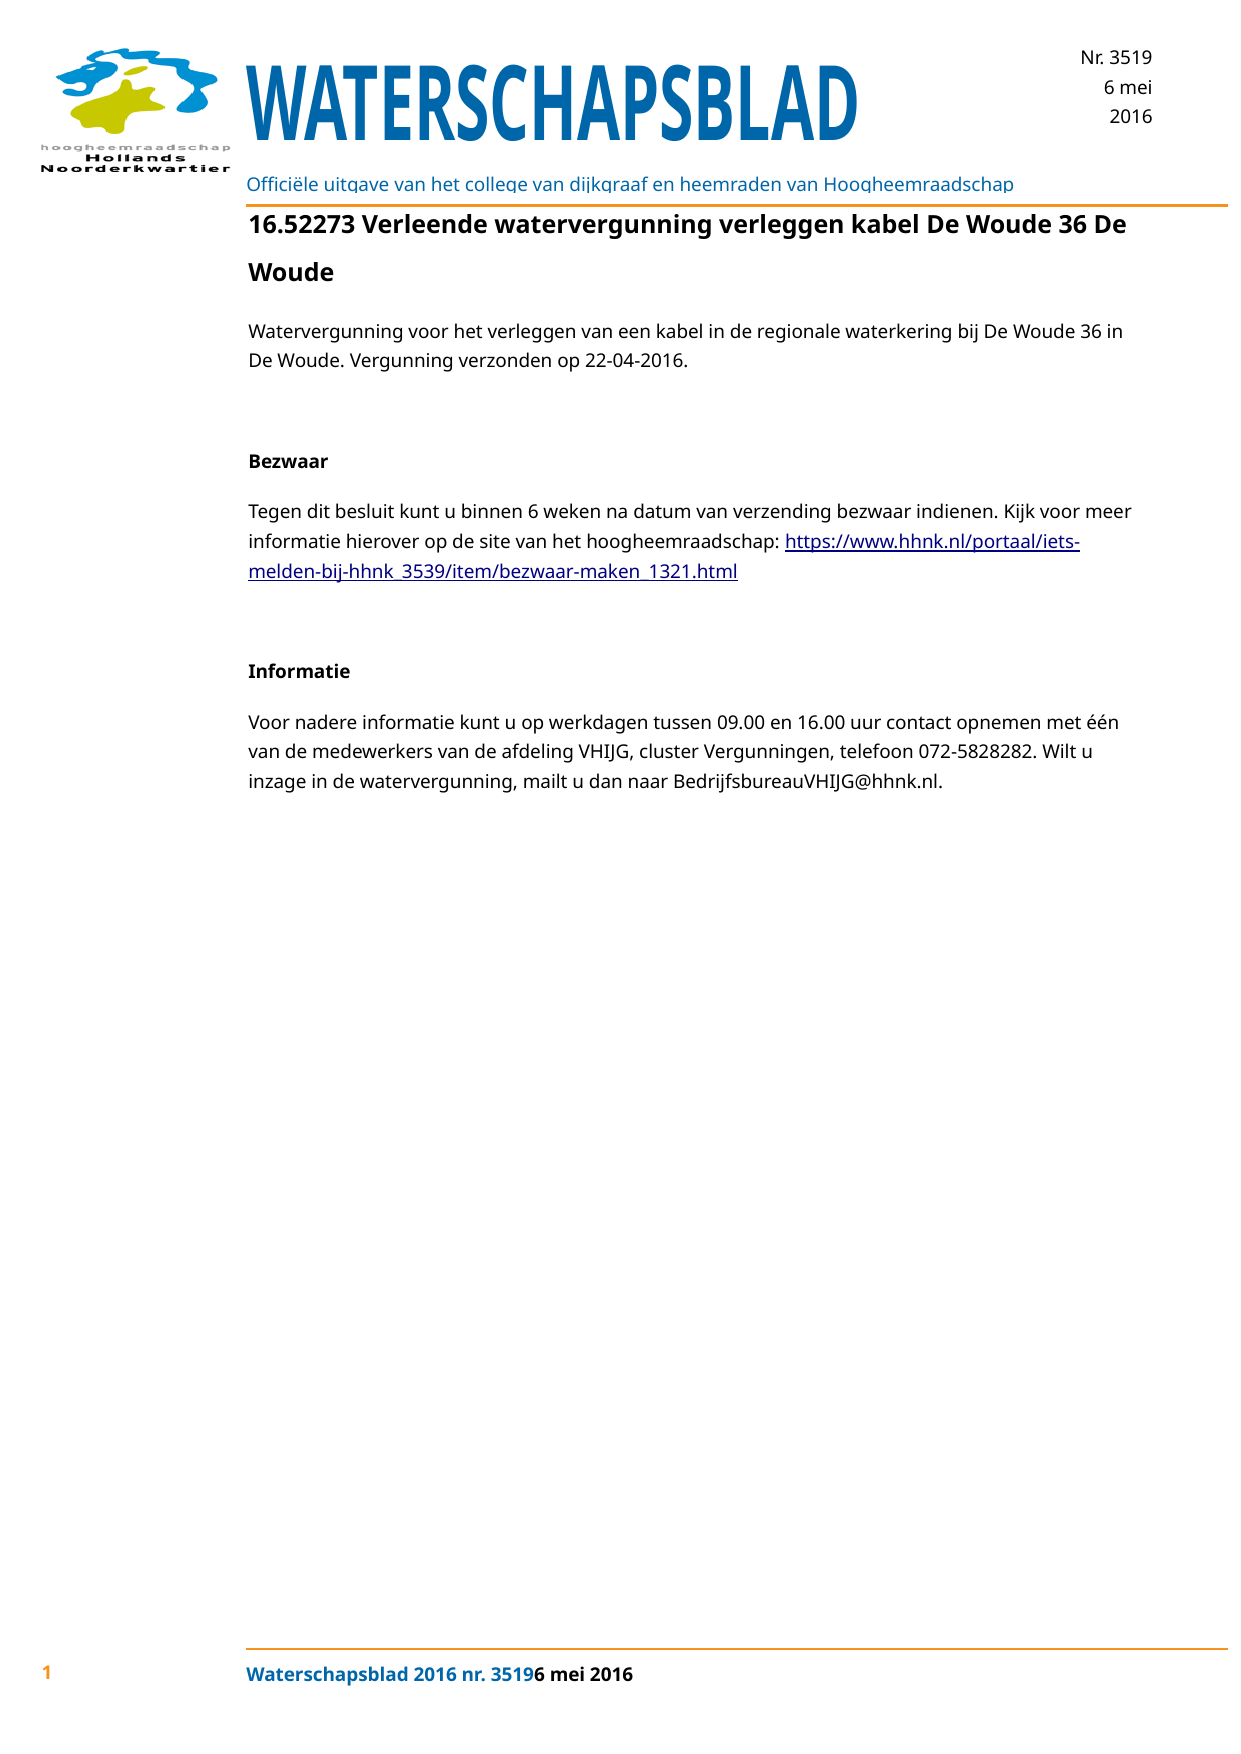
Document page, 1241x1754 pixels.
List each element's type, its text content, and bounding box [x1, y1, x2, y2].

text Watervergunning voor het verleggen van een kabel in de regionale waterkering bij De Woude 36 in De Woude. Vergunning verzonden op 22-04-2016. [248, 318, 1152, 373]
text Bezwaar [248, 448, 1152, 474]
text Tegen dit besluit kunt u binnen 6 weken na datum van verzending bezwaar indienen. Kijk voor meer informatie hierover op de site van het hoogheemraadschap: https://www.hhnk.nl/portaal/iets-melden-bij-hhnk_3539/item/bezwaar-maken_1321.html [248, 499, 1152, 584]
text Voor nadere informatie kunt u op werkdagen tussen 09.00 en 16.00 uur contact opnemen met één van de medewerkers van de afdeling VHIJG, cluster Vergunningen, telefoon 072-5828282. Wilt u inzage in de watervergunning, mailt u dan naar BedrijfsbureauVHIJG@hhnk.nl. [248, 709, 1152, 794]
text 16.52273 Verleende watervergunning verleggen kabel De Woude 36 De Woude [248, 207, 1152, 288]
picture [41, 47, 231, 172]
text Informatie [248, 659, 1152, 684]
